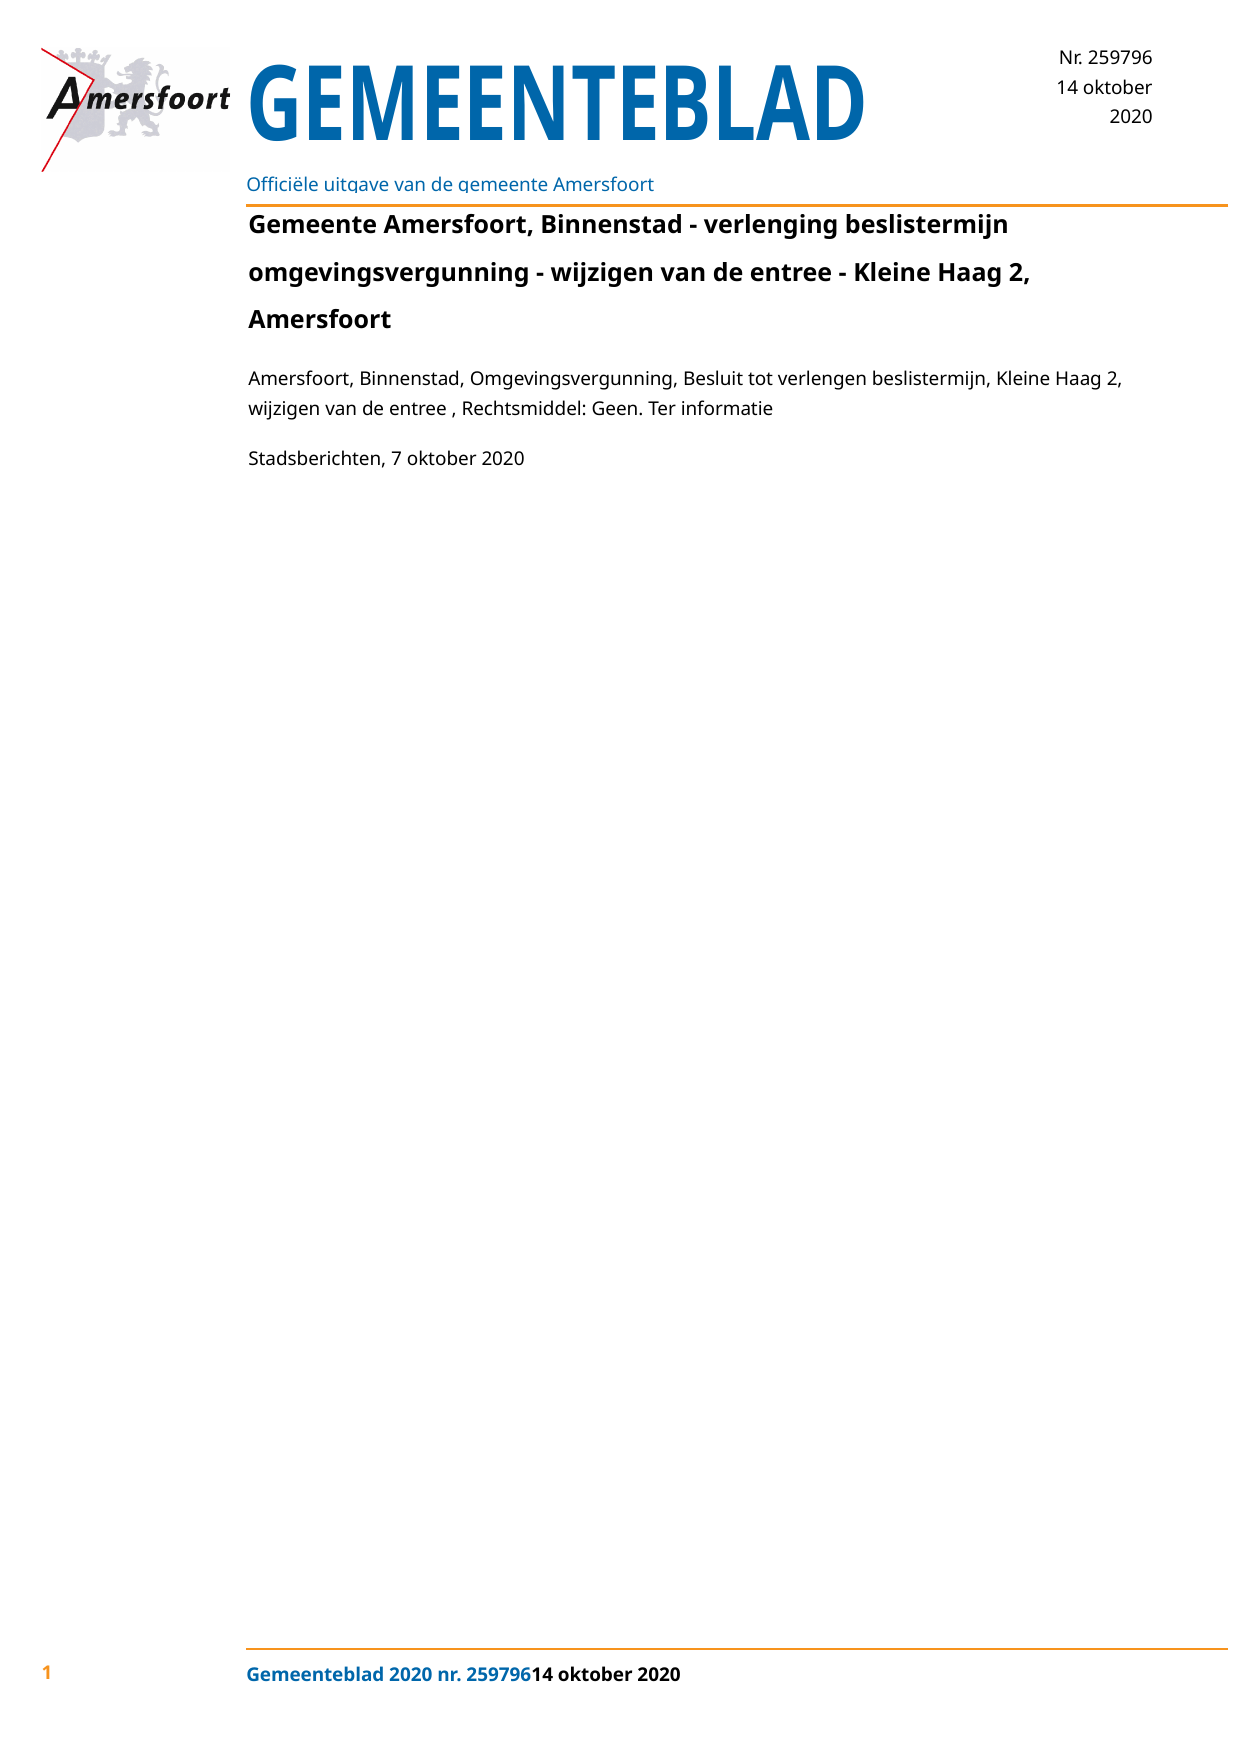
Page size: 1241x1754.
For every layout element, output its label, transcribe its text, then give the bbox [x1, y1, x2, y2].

text Stadsberichten, 7 oktober 2020 [248, 446, 1152, 471]
text Amersfoort, Binnenstad, Omgevingsvergunning, Besluit tot verlengen beslistermijn, Kleine Haag 2, wijzigen van de entree , Rechtsmiddel: Geen. Ter informatie [248, 366, 1152, 421]
picture [41, 47, 231, 172]
text Gemeente Amersfoort, Binnenstad - verlenging beslistermijn omgevingsvergunning - wijzigen van de entree - Kleine Haag 2, Amersfoort [248, 207, 1152, 336]
